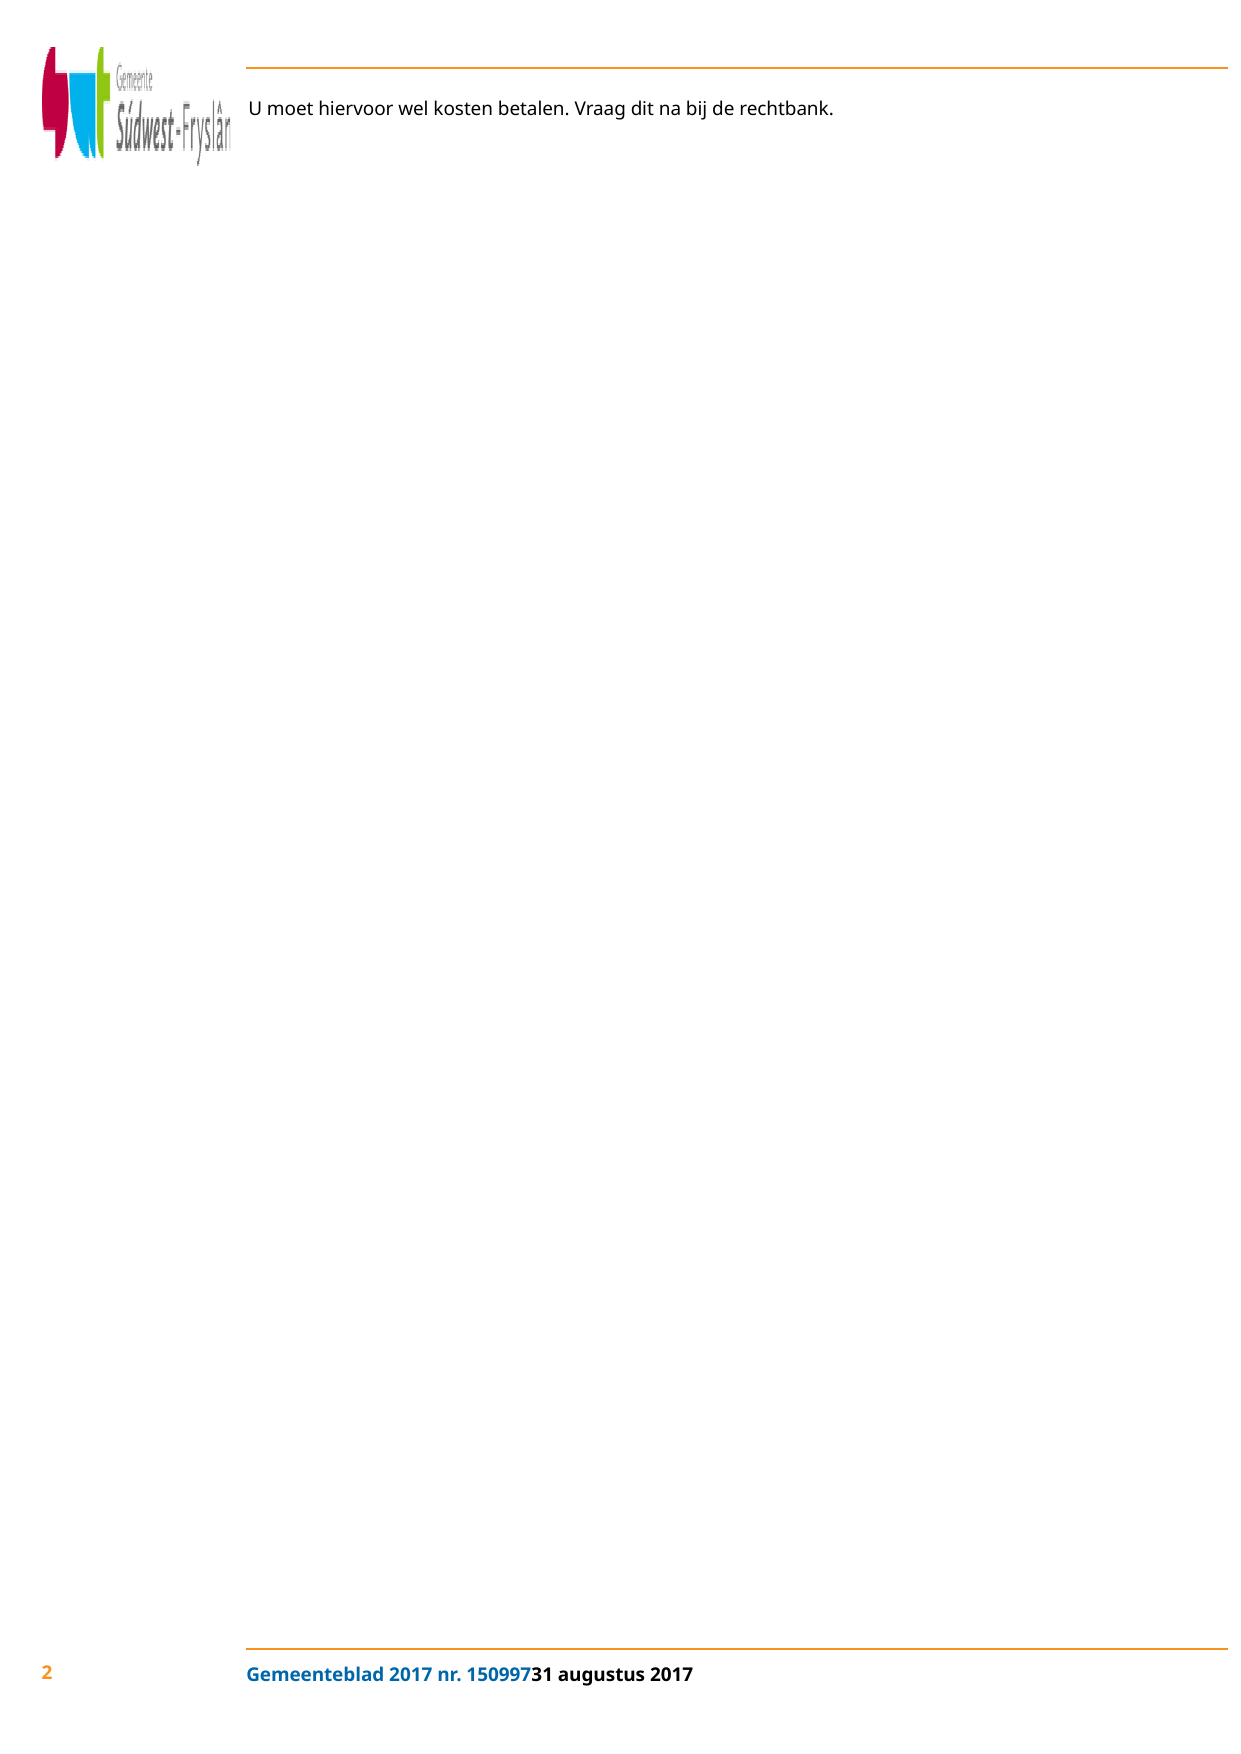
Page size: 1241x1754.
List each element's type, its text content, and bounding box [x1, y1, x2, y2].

picture [41, 47, 231, 172]
text U moet hiervoor wel kosten betalen. Vraag dit na bij de rechtbank. [248, 95, 1152, 121]
